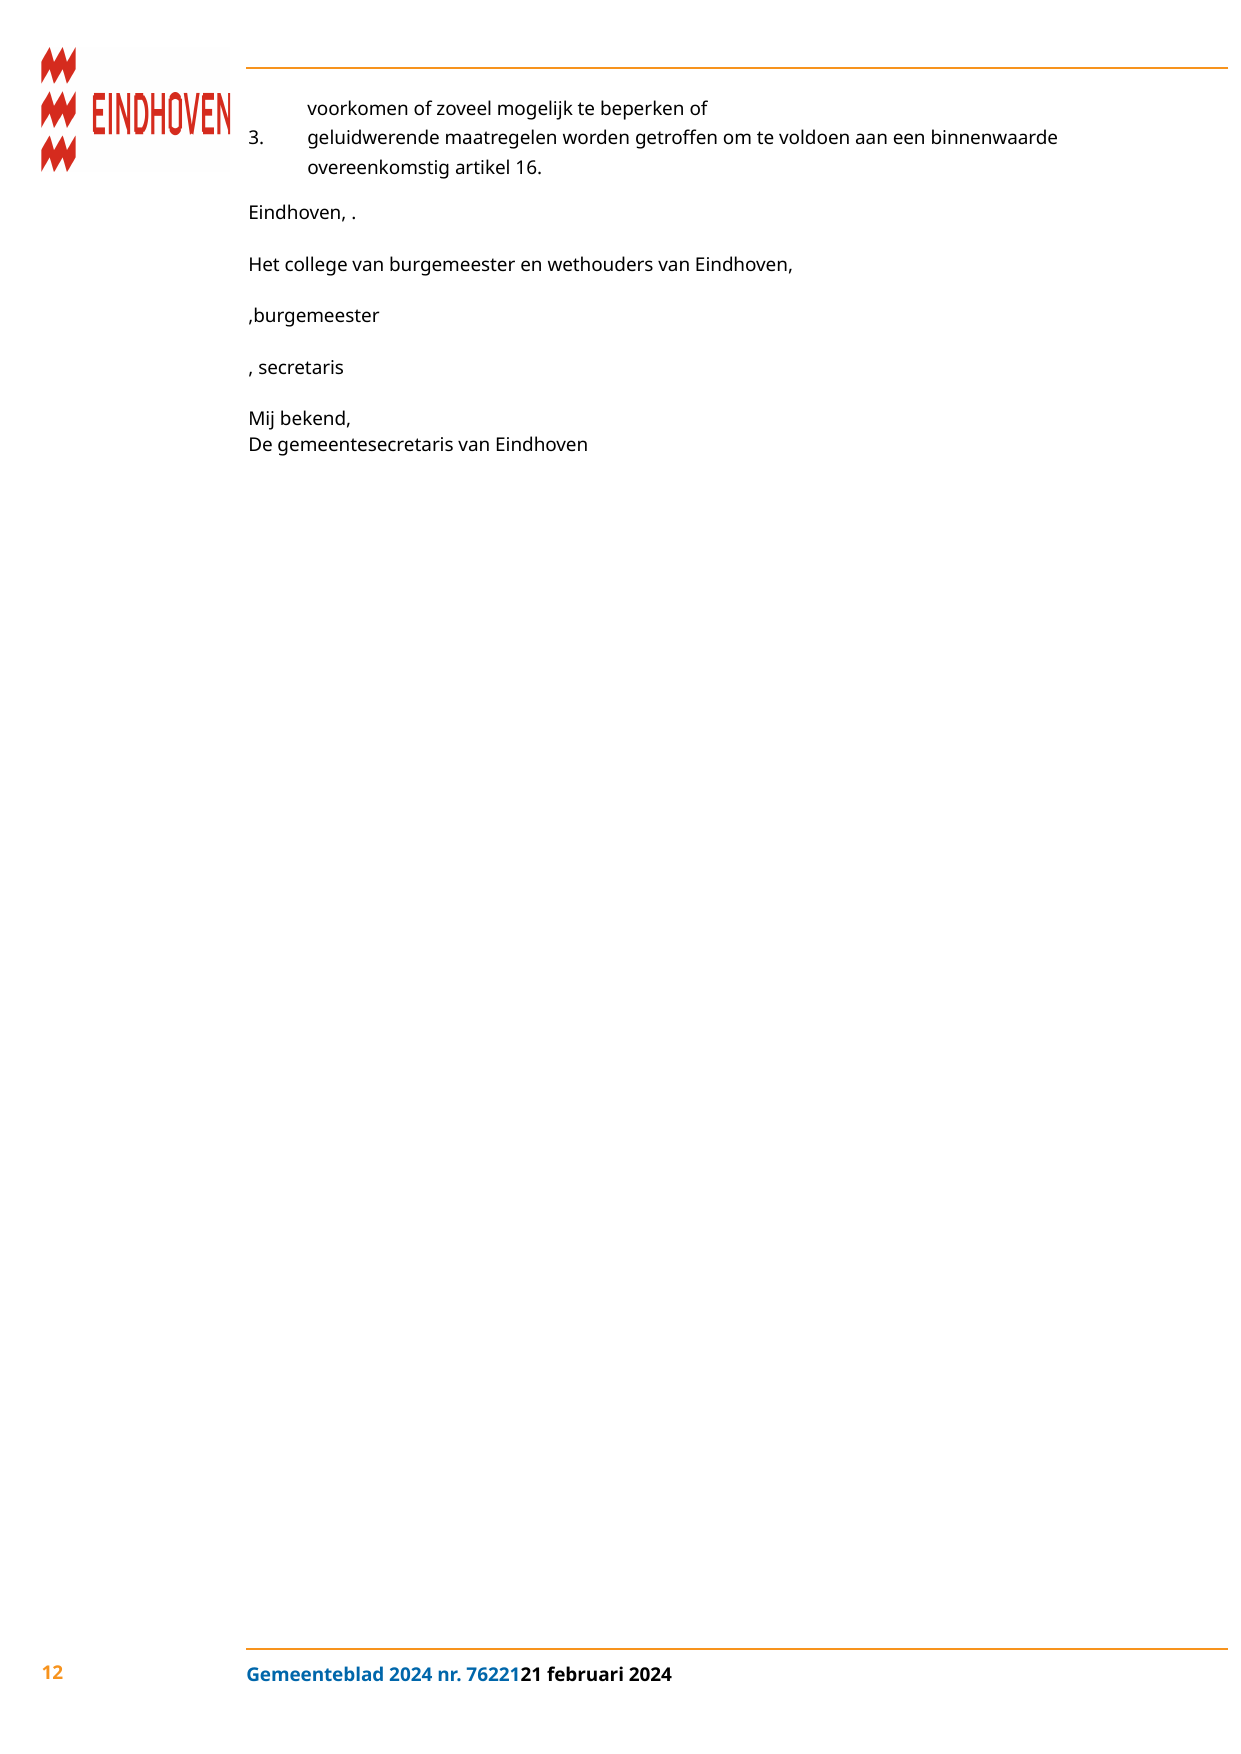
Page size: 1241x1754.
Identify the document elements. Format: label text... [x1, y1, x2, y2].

picture [41, 47, 231, 172]
text , secretaris [248, 354, 1152, 380]
list geluidwerende maatregelen worden getroffen om te voldoen aan een binnenwaarde overeenkomstig artikel 16. [248, 124, 1152, 180]
text De gemeentesecretaris van Eindhoven [248, 431, 1152, 457]
text Het college van burgemeester en wethouders van Eindhoven, [248, 251, 1152, 277]
text Mij bekend, [248, 405, 1152, 431]
text ,burgemeester [248, 302, 1152, 328]
list voorkomen of zoveel mogelijk te beperken of [248, 95, 1152, 121]
text Eindhoven, . [248, 199, 1152, 225]
